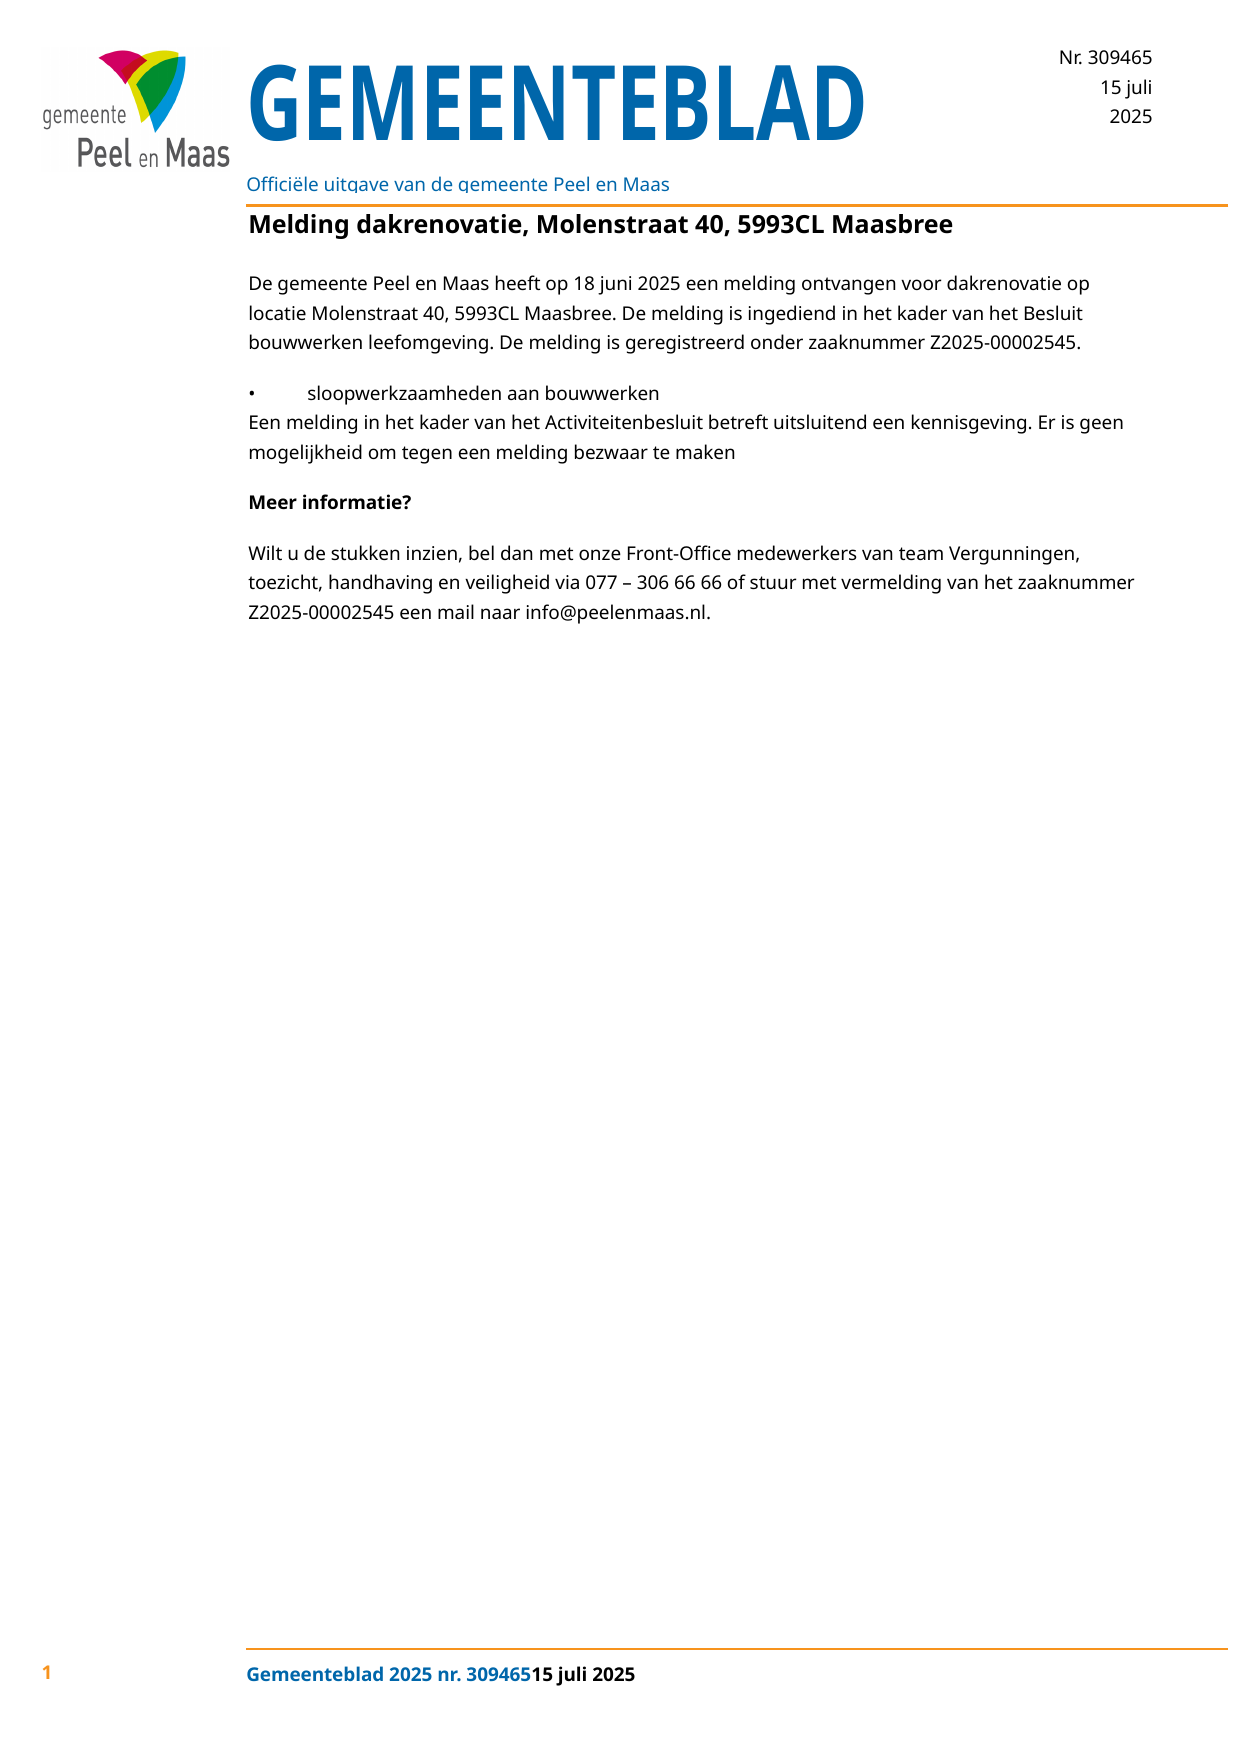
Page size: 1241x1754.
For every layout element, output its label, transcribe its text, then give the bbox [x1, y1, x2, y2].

text Een melding in het kader van het Activiteitenbesluit betreft uitsluitend een kennisgeving. Er is geen mogelijkheid om tegen een melding bezwaar te maken [248, 409, 1152, 465]
text De gemeente Peel en Maas heeft op 18 juni 2025 een melding ontvangen voor dakrenovatie op locatie Molenstraat 40, 5993CL Maasbree. De melding is ingediend in het kader van het Besluit bouwwerken leefomgeving. De melding is geregistreerd onder zaaknummer Z2025-00002545. [248, 270, 1152, 355]
text Wilt u de stukken inzien, bel dan met onze Front-Office medewerkers van team Vergunningen, toezicht, handhaving en veiligheid via 077 – 306 66 66 of stuur met vermelding van het zaaknummer Z2025-00002545 een mail naar info@peelenmaas.nl. [248, 540, 1152, 625]
list sloopwerkzaamheden aan bouwwerken [248, 380, 1152, 406]
text Melding dakrenovatie, Molenstraat 40, 5993CL Maasbree [248, 207, 1152, 241]
text Meer informatie? [248, 489, 1152, 515]
picture [41, 47, 231, 172]
